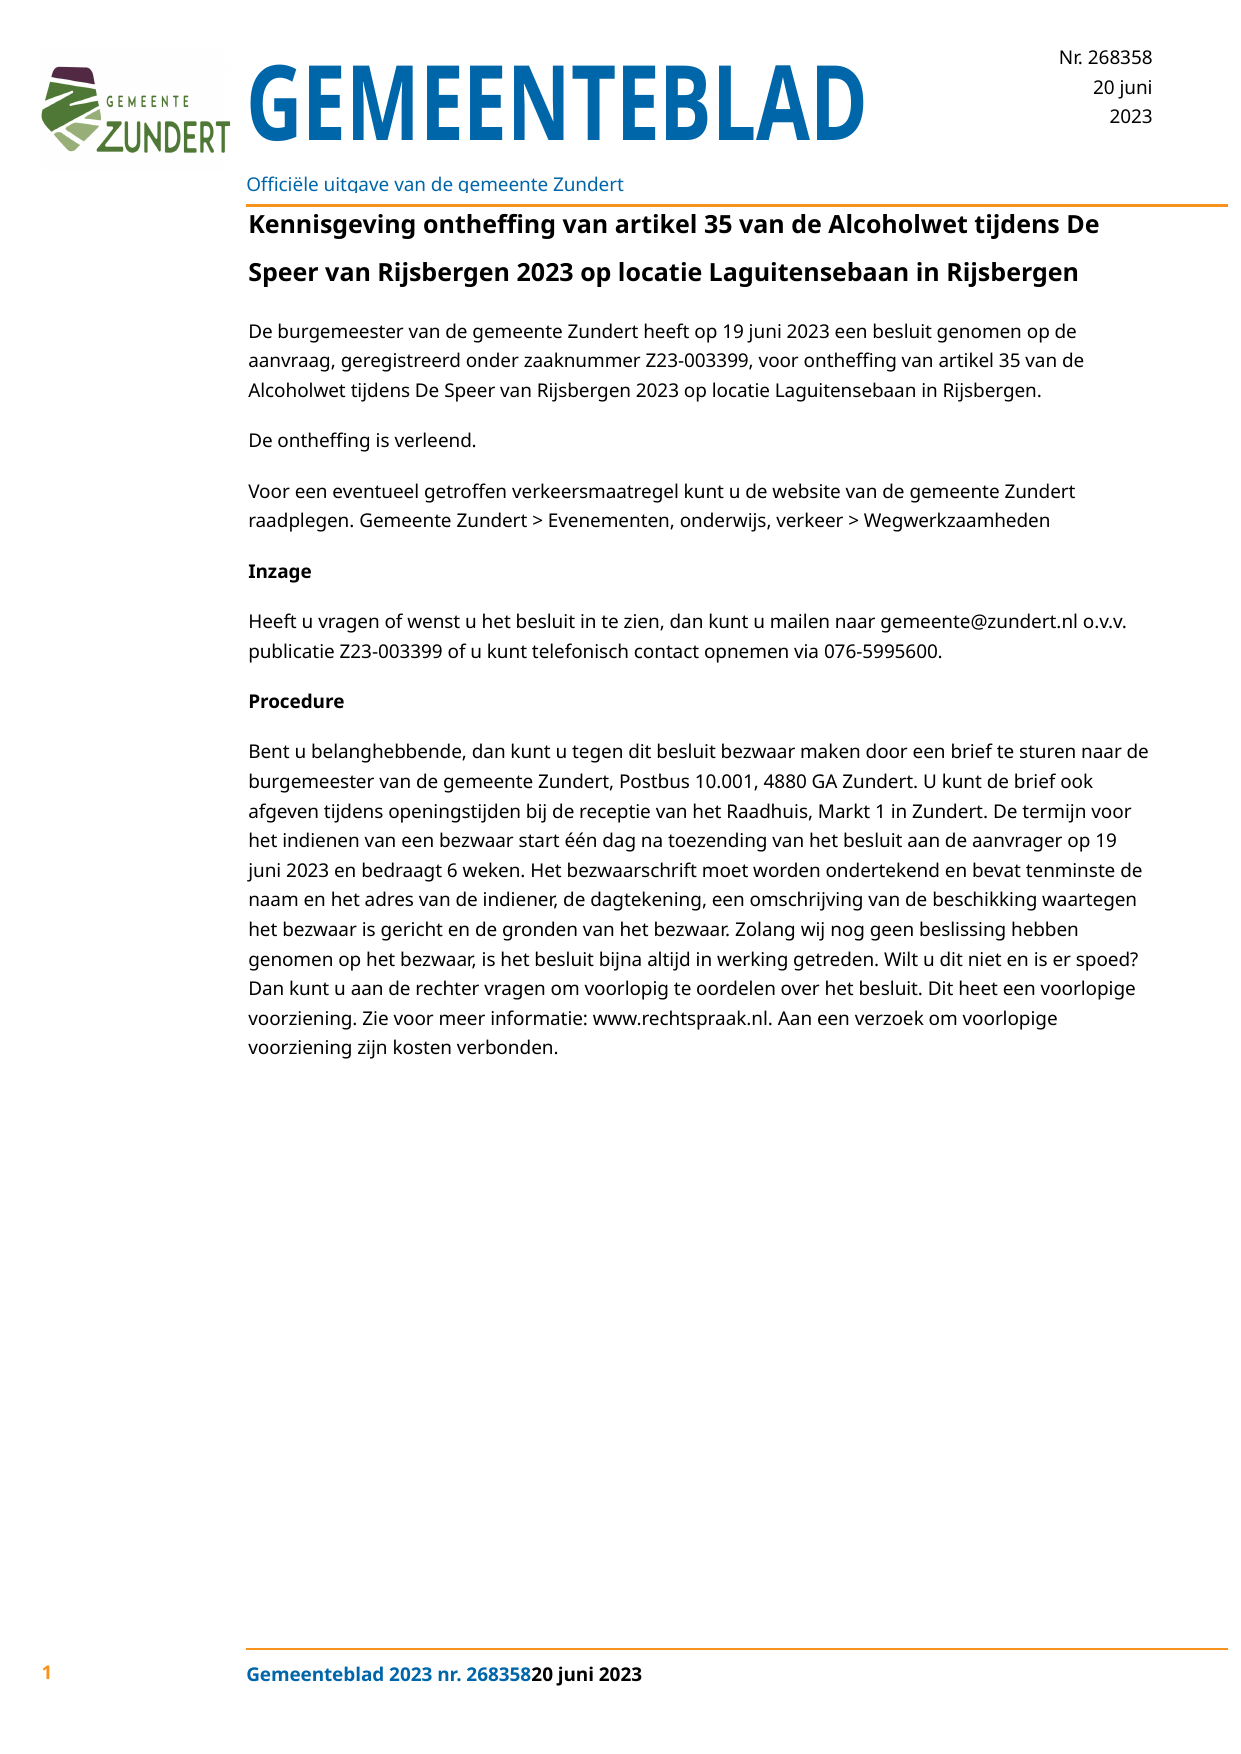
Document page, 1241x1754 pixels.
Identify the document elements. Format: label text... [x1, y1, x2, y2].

text Procedure [248, 688, 1152, 714]
text Heeft u vragen of wenst u het besluit in te zien, dan kunt u mailen naar gemeente@zundert.nl o.v.v. publicatie Z23-003399 of u kunt telefonisch contact opnemen via 076-5995600. [248, 608, 1152, 664]
text De ontheffing is verleend. [248, 427, 1152, 453]
text De burgemeester van de gemeente Zundert heeft op 19 juni 2023 een besluit genomen op de aanvraag, geregistreerd onder zaaknummer Z23-003399, voor ontheffing van artikel 35 van de Alcoholwet tijdens De Speer van Rijsbergen 2023 op locatie Laguitensebaan in Rijsbergen. [248, 318, 1152, 403]
text Inzage [248, 558, 1152, 584]
text Voor een eventueel getroffen verkeersmaatregel kunt u de website van de gemeente Zundert raadplegen. Gemeente Zundert > Evenementen, onderwijs, verkeer > Wegwerkzaamheden [248, 478, 1152, 533]
text Bent u belanghebbende, dan kunt u tegen dit besluit bezwaar maken door een brief te sturen naar de burgemeester van de gemeente Zundert, Postbus 10.001, 4880 GA Zundert. U kunt de brief ook afgeven tijdens openingstijden bij de receptie van het Raadhuis, Markt 1 in Zundert. De termijn voor het indienen van een bezwaar start één dag na toezending van het besluit aan de aanvrager op 19 juni 2023 en bedraagt 6 weken. Het bezwaarschrift moet worden ondertekend en bevat tenminste de naam en het adres van de indiener, de dagtekening, een omschrijving van de beschikking waartegen het bezwaar is gericht en de gronden van het bezwaar. Zolang wij nog geen beslissing hebben genomen op het bezwaar, is het besluit bijna altijd in werking getreden. Wilt u dit niet en is er spoed? Dan kunt u aan de rechter vragen om voorlopig te oordelen over het besluit. Dit heet een voorlopige voorziening. Zie voor meer informatie: www.rechtspraak.nl. Aan een verzoek om voorlopige voorziening zijn kosten verbonden. [248, 739, 1152, 1060]
text Kennisgeving ontheffing van artikel 35 van de Alcoholwet tijdens De Speer van Rijsbergen 2023 op locatie Laguitensebaan in Rijsbergen [248, 207, 1152, 288]
picture [41, 47, 231, 172]
